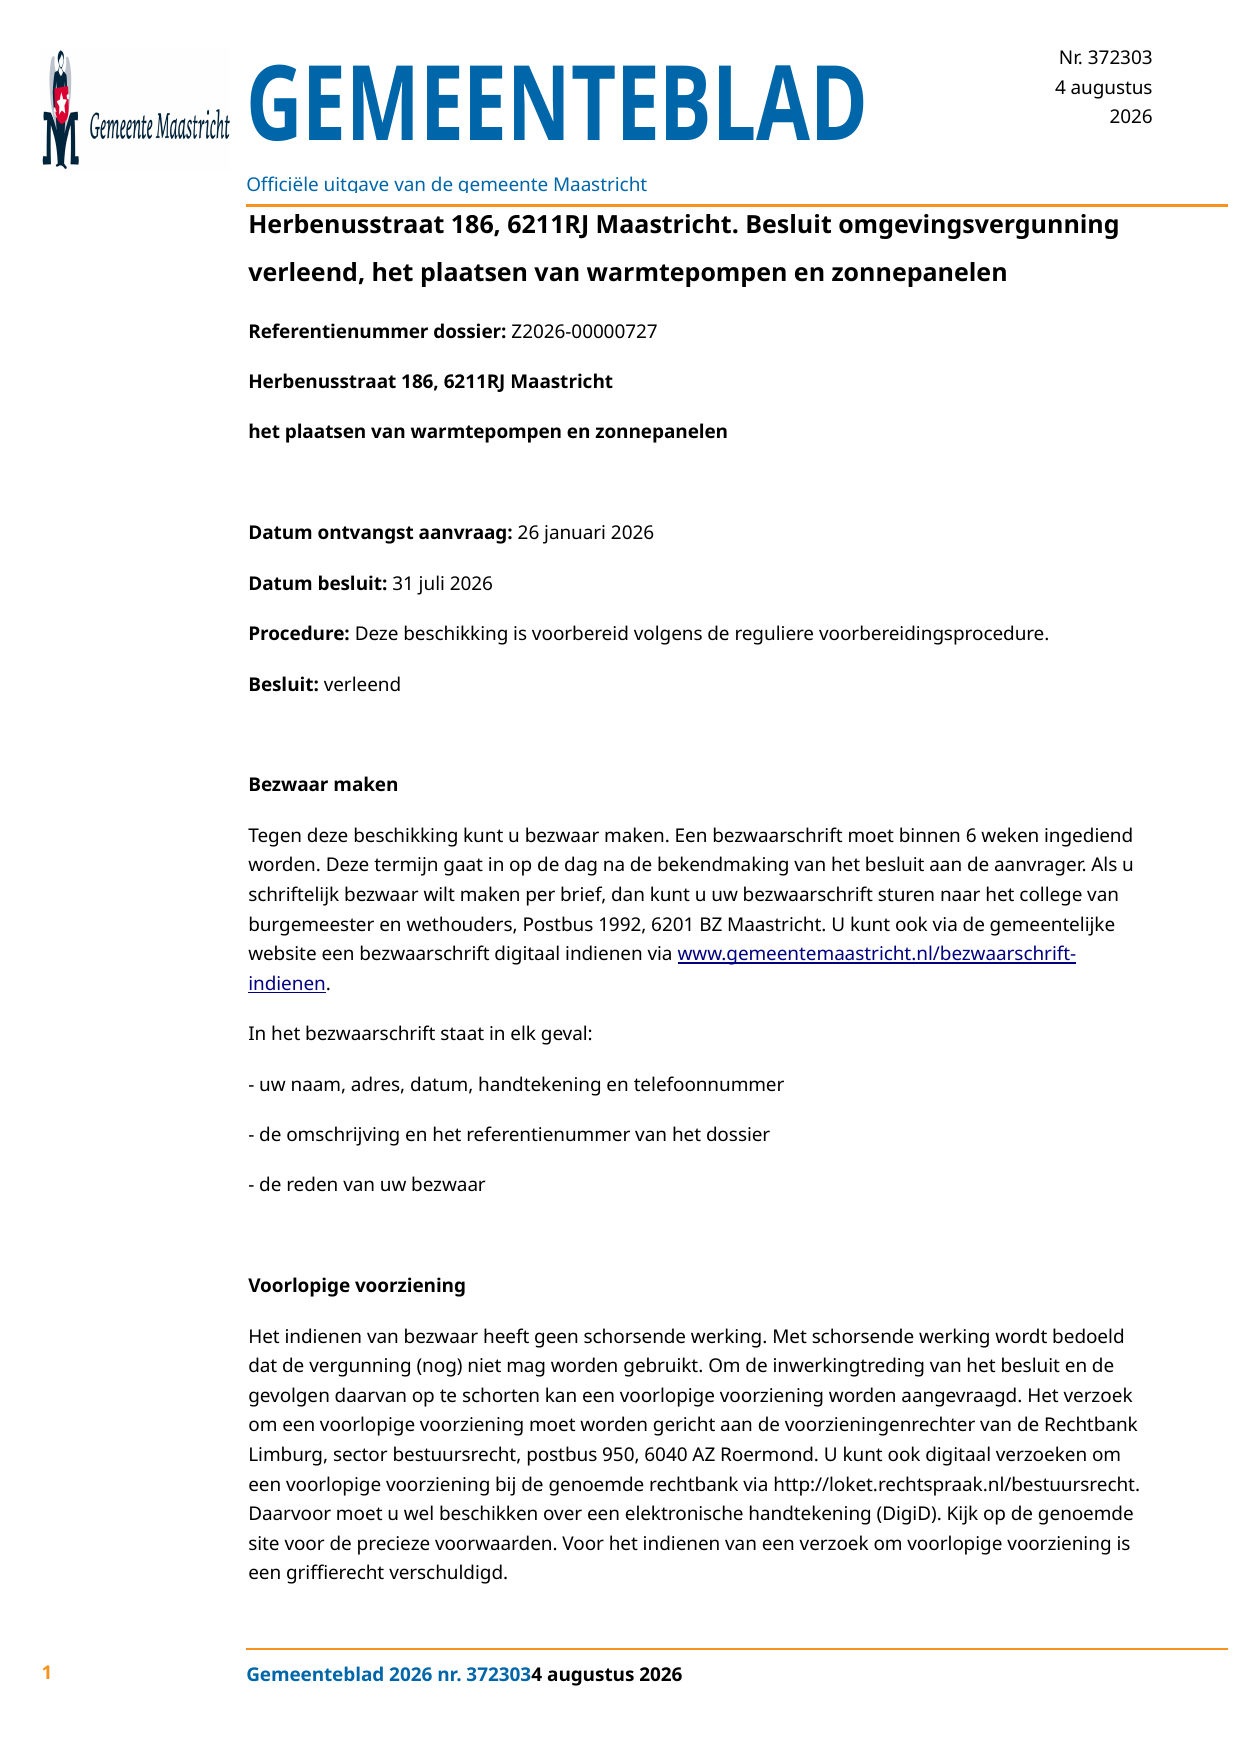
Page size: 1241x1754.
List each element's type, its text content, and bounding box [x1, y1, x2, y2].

text In het bezwaarschrift staat in elk geval: [248, 1020, 1152, 1046]
text - uw naam, adres, datum, handtekening en telefoonnummer [248, 1071, 1152, 1097]
text - de omschrijving en het referentienummer van het dossier [248, 1121, 1152, 1147]
text Besluit: verleend [248, 671, 1152, 697]
text Herbenusstraat 186, 6211RJ Maastricht. Besluit omgevingsvergunning verleend, het plaatsen van warmtepompen en zonnepanelen [248, 207, 1152, 288]
text - de reden van uw bezwaar [248, 1172, 1152, 1197]
text Voorlopige voorziening [248, 1272, 1152, 1298]
text Het indienen van bezwaar heeft geen schorsende werking. Met schorsende werking wordt bedoeld dat de vergunning (nog) niet mag worden gebruikt. Om de inwerkingtreding van het besluit en de gevolgen daarvan op te schorten kan een voorlopige voorziening worden aangevraagd. Het verzoek om een voorlopige voorziening moet worden gericht aan de voorzieningenrechter van de Rechtbank Limburg, sector bestuursrecht, postbus 950, 6040 AZ Roermond. U kunt ook digitaal verzoeken om een voorlopige voorziening bij de genoemde rechtbank via http://loket.rechtspraak.nl/bestuursrecht. Daarvoor moet u wel beschikken over een elektronische handtekening (DigiD). Kijk op de genoemde site voor de precieze voorwaarden. Voor het indienen van een verzoek om voorlopige voorziening is een griffierecht verschuldigd. [248, 1323, 1152, 1585]
text Datum besluit: 31 juli 2026 [248, 570, 1152, 596]
text Bezwaar maken [248, 772, 1152, 797]
text Referentienummer dossier: Z2026-00000727 [248, 318, 1152, 344]
text Tegen deze beschikking kunt u bezwaar maken. Een bezwaarschrift moet binnen 6 weken ingediend worden. Deze termijn gaat in op de dag na de bekendmaking van het besluit aan de aanvrager. Als u schriftelijk bezwaar wilt maken per brief, dan kunt u uw bezwaarschrift sturen naar het college van burgemeester en wethouders, Postbus 1992, 6201 BZ Maastricht. U kunt ook via de gemeentelijke website een bezwaarschrift digitaal indienen via www.gemeentemaastricht.nl/bezwaarschrift-indienen. [248, 822, 1152, 996]
text Herbenusstraat 186, 6211RJ Maastricht [248, 368, 1152, 394]
text het plaatsen van warmtepompen en zonnepanelen [248, 419, 1152, 444]
text Datum ontvangst aanvraag: 26 januari 2026 [248, 519, 1152, 545]
picture [41, 47, 231, 172]
text Procedure: Deze beschikking is voorbereid volgens de reguliere voorbereidingsprocedure. [248, 620, 1152, 646]
